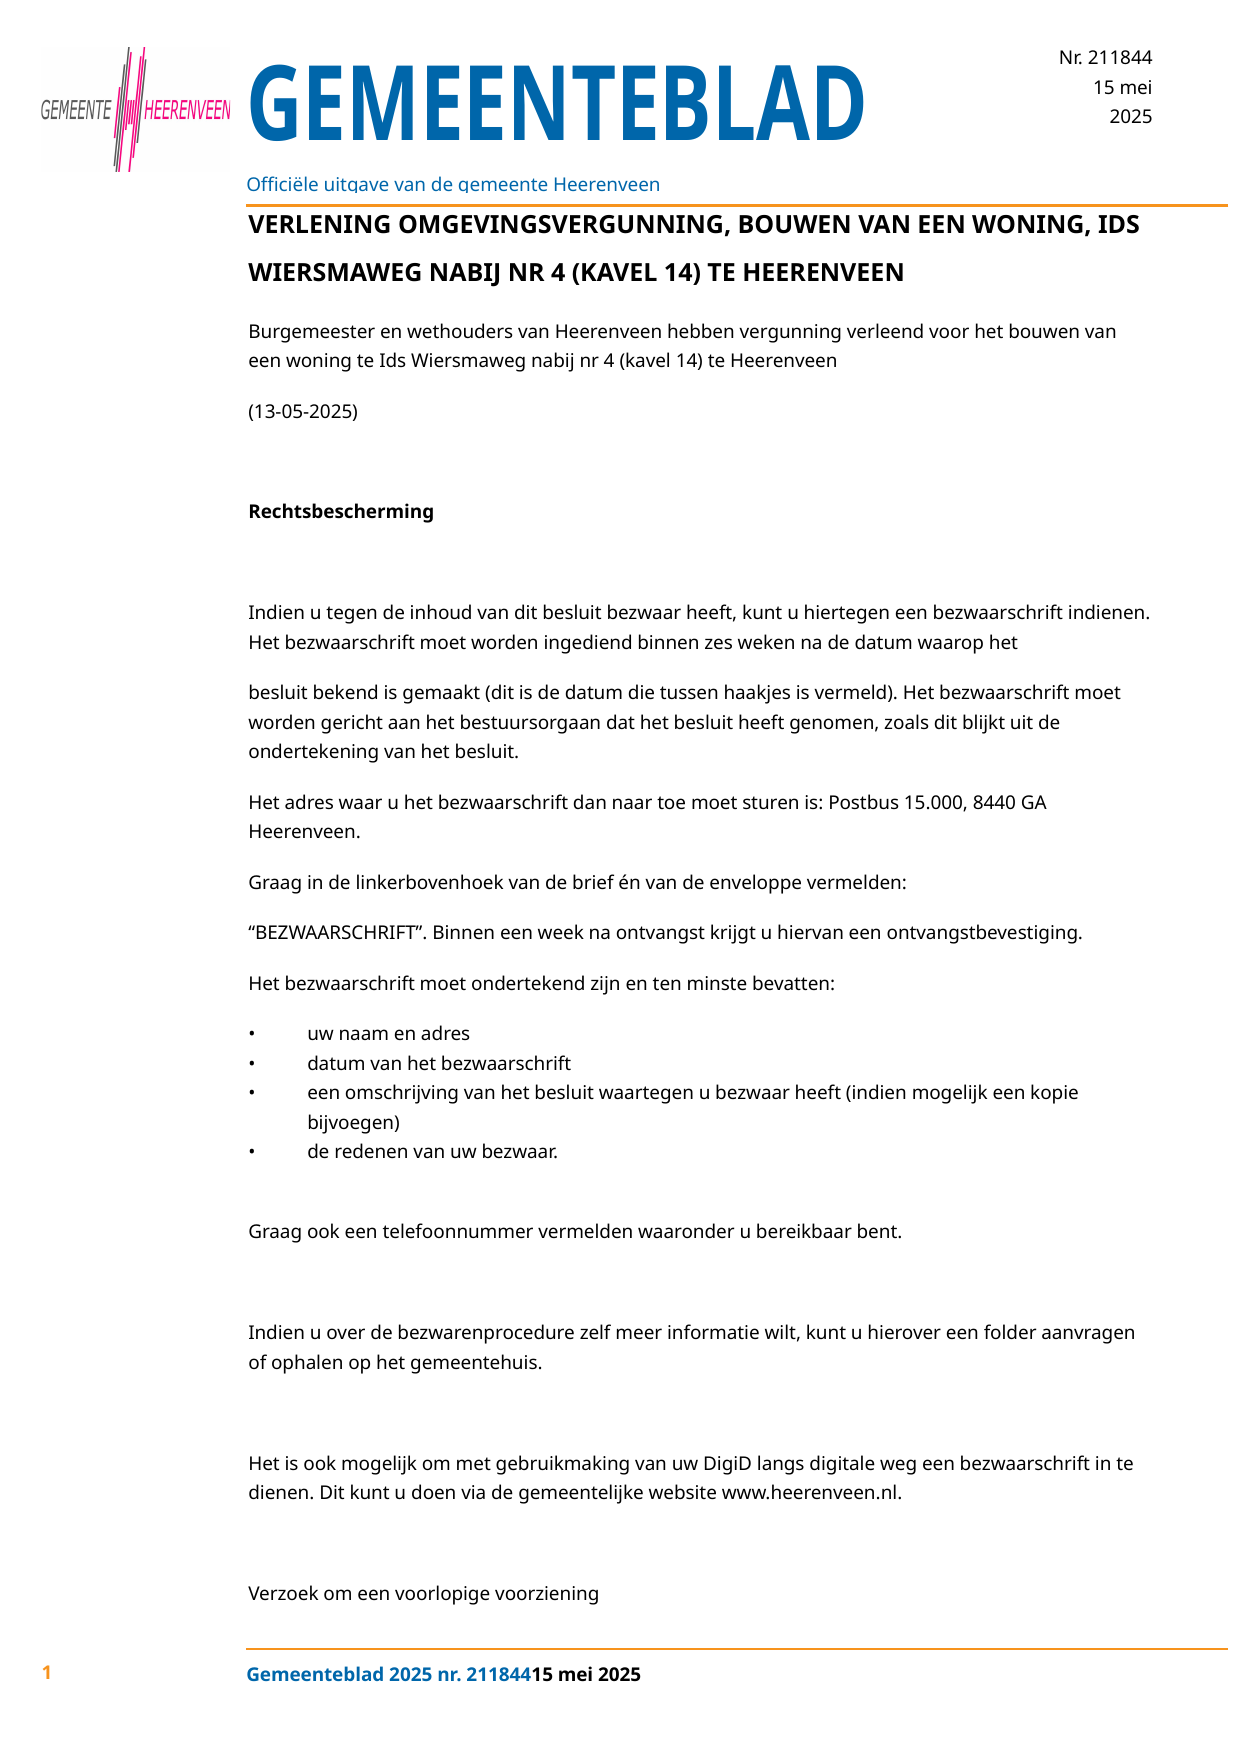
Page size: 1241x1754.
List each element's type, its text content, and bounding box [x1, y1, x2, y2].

list datum van het bezwaarschrift [248, 1050, 1152, 1076]
text Indien u over de bezwarenprocedure zelf meer informatie wilt, kunt u hierover een folder aanvragen of ophalen op het gemeentehuis. [248, 1319, 1152, 1375]
text (13-05-2025) [248, 398, 1152, 424]
text “BEZWAARSCHRIFT”. Binnen een week na ontvangst krijgt u hiervan een ontvangstbevestiging. [248, 919, 1152, 945]
text Het is ook mogelijk om met gebruikmaking van uw DigiD langs digitale weg een bezwaarschrift in te dienen. Dit kunt u doen via de gemeentelijke website www.heerenveen.nl. [248, 1450, 1152, 1505]
text Indien u tegen de inhoud van dit besluit bezwaar heeft, kunt u hiertegen een bezwaarschrift indienen. Het bezwaarschrift moet worden ingediend binnen zes weken na de datum waarop het [248, 599, 1152, 655]
text VERLENING OMGEVINGSVERGUNNING, BOUWEN VAN EEN WONING, IDS WIERSMAWEG NABIJ NR 4 (KAVEL 14) TE HEERENVEEN [248, 207, 1152, 288]
text Burgemeester en wethouders van Heerenveen hebben vergunning verleend voor het bouwen van een woning te Ids Wiersmaweg nabij nr 4 (kavel 14) te Heerenveen [248, 318, 1152, 373]
text Het bezwaarschrift moet ondertekend zijn en ten minste bevatten: [248, 970, 1152, 996]
text Het adres waar u het bezwaarschrift dan naar toe moet sturen is: Postbus 15.000, 8440 GA Heerenveen. [248, 789, 1152, 844]
text besluit bekend is gemaakt (dit is de datum die tussen haakjes is vermeld). Het bezwaarschrift moet worden gericht aan het bestuursorgaan dat het besluit heeft genomen, zoals dit blijkt uit de ondertekening van het besluit. [248, 679, 1152, 764]
text Graag ook een telefoonnummer vermelden waaronder u bereikbaar bent. [248, 1219, 1152, 1244]
picture [41, 47, 231, 172]
list een omschrijving van het besluit waartegen u bezwaar heeft (indien mogelijk een kopie bijvoegen) [248, 1079, 1152, 1135]
text Rechtsbescherming [248, 499, 1152, 524]
text Verzoek om een voorlopige voorziening [248, 1580, 1152, 1606]
text Graag in de linkerbovenhoek van de brief én van de enveloppe vermelden: [248, 869, 1152, 895]
list uw naam en adres [248, 1020, 1152, 1046]
list de redenen van uw bezwaar. [248, 1139, 1152, 1164]
